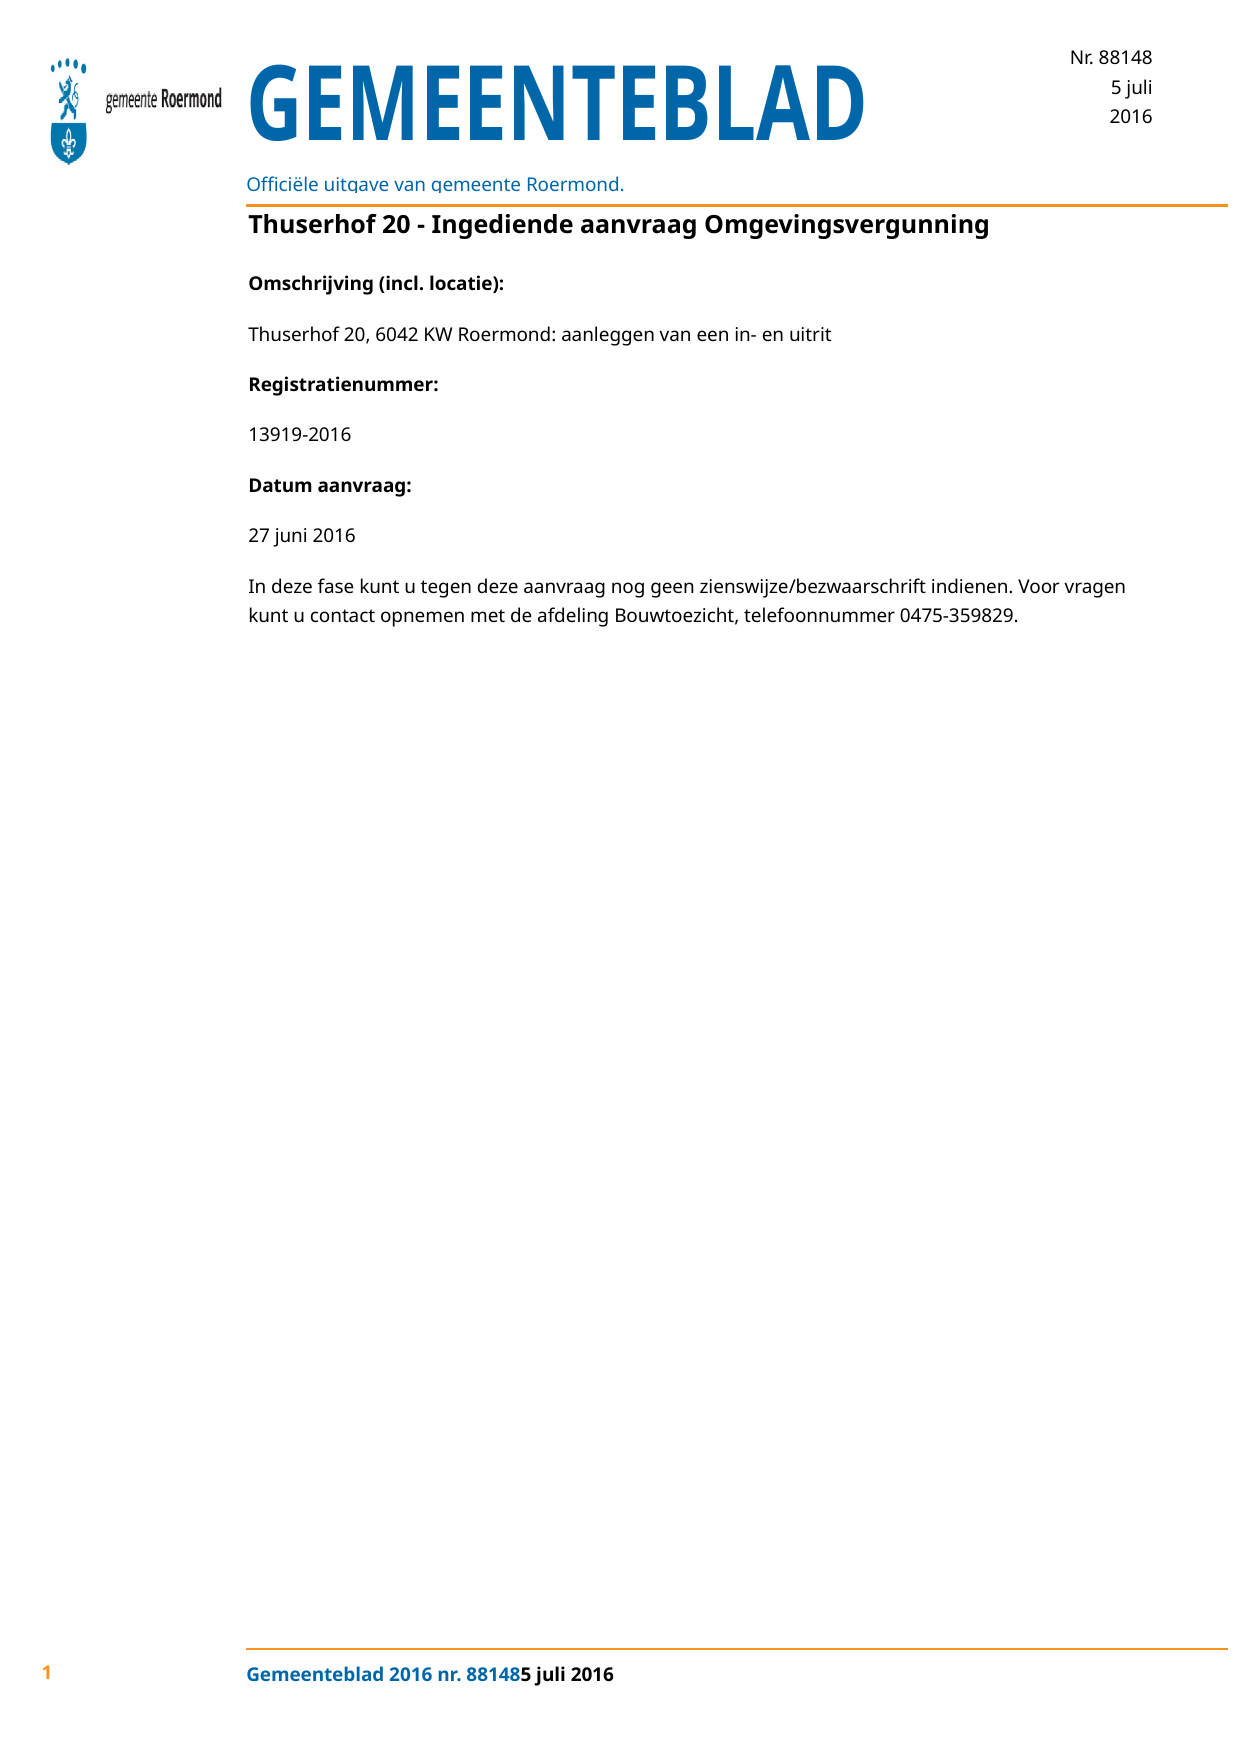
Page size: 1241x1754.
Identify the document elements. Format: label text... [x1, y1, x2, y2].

text Omschrijving (incl. locatie): [248, 270, 1152, 296]
picture [41, 47, 231, 172]
text 13919-2016 [248, 422, 1152, 447]
text 27 juni 2016 [248, 522, 1152, 548]
text Datum aanvraag: [248, 472, 1152, 498]
text Thuserhof 20, 6042 KW Roermond: aanleggen van een in- en uitrit [248, 321, 1152, 346]
text Thuserhof 20 - Ingediende aanvraag Omgevingsvergunning [248, 207, 1152, 241]
text In deze fase kunt u tegen deze aanvraag nog geen zienswijze/bezwaarschrift indienen. Voor vragen kunt u contact opnemen met de afdeling Bouwtoezicht, telefoonnummer 0475-359829. [248, 573, 1152, 628]
text Registratienummer: [248, 371, 1152, 397]
